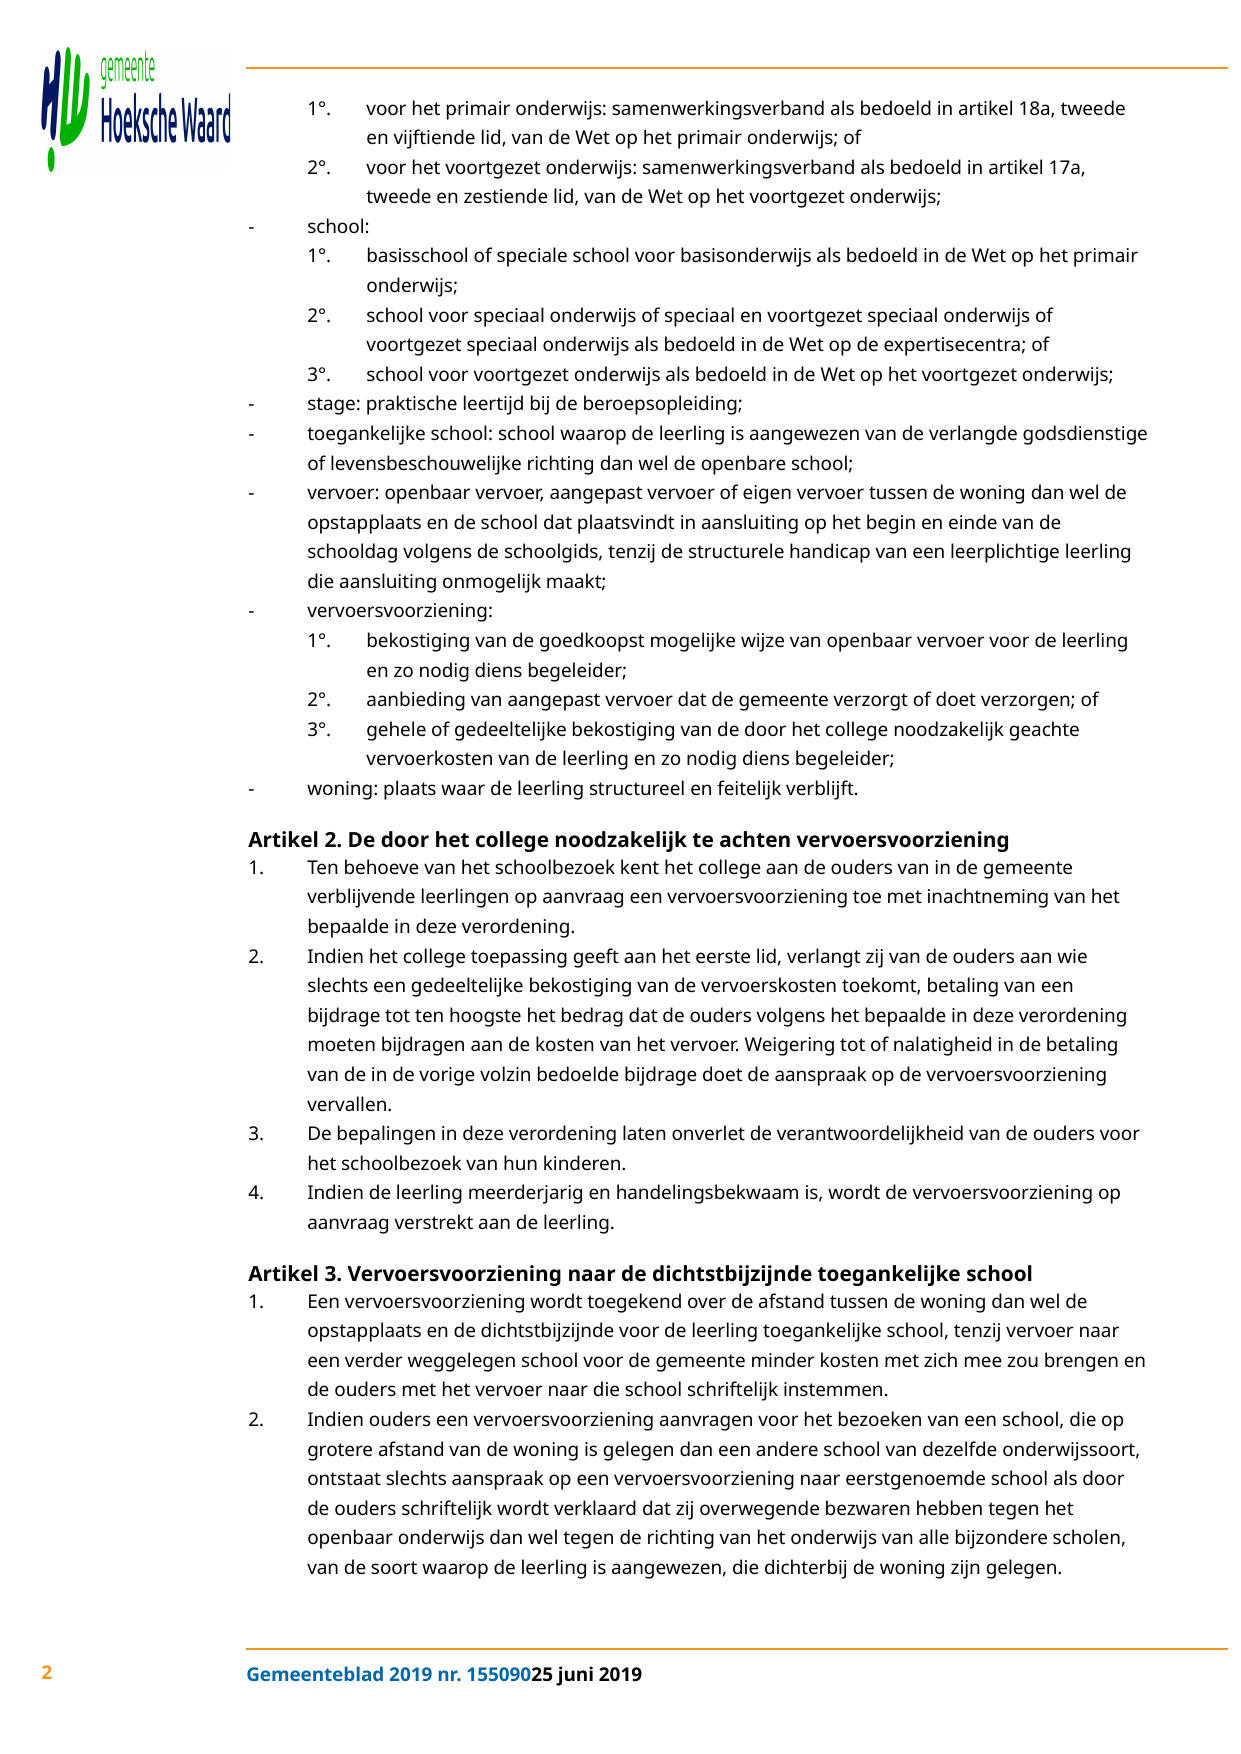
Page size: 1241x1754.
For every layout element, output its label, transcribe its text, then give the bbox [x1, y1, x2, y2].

list Indien het college toepassing geeft aan het eerste lid, verlangt zij van de ouders aan wie slechts een gedeeltelijke bekostiging van de vervoerskosten toekomt, betaling van een bijdrage tot ten hoogste het bedrag dat de ouders volgens het bepaalde in deze verordening moeten bijdragen aan de kosten van het vervoer. Weigering tot of nalatigheid in de betaling van de in de vorige volzin bedoelde bijdrage doet de aanspraak op de vervoersvoorziening vervallen. [248, 943, 1152, 1116]
list woning: plaats waar de leerling structureel en feitelijk verblijft. [248, 775, 1152, 801]
list voor het primair onderwijs: samenwerkingsverband als bedoeld in artikel 18a, tweede en vijftiende lid, van de Wet op het primair onderwijs; of [307, 95, 1152, 150]
list toegankelijke school: school waarop de leerling is aangewezen van de verlangde godsdienstige of levensbeschouwelijke richting dan wel de openbare school; [248, 420, 1152, 476]
text Artikel 3. Vervoersvoorziening naar de dichtstbijzijnde toegankelijke school [248, 1259, 1152, 1288]
list voor het voortgezet onderwijs: samenwerkingsverband als bedoeld in artikel 17a, tweede en zestiende lid, van de Wet op het voortgezet onderwijs; [307, 154, 1152, 209]
list Een vervoersvoorziening wordt toegekend over de afstand tussen de woning dan wel de opstapplaats en de dichtstbijzijnde voor de leerling toegankelijke school, tenzij vervoer naar een verder weggelegen school voor de gemeente minder kosten met zich mee zou brengen en de ouders met het vervoer naar die school schriftelijk instemmen. [248, 1288, 1152, 1402]
list stage: praktische leertijd bij de beroepsopleiding; [248, 391, 1152, 416]
list school voor voortgezet onderwijs als bedoeld in de Wet op het voortgezet onderwijs; [307, 361, 1152, 387]
list school voor speciaal onderwijs of speciaal en voortgezet speciaal onderwijs of voortgezet speciaal onderwijs als bedoeld in de Wet op de expertisecentra; of [307, 302, 1152, 357]
list aanbieding van aangepast vervoer dat de gemeente verzorgt of doet verzorgen; of [307, 686, 1152, 712]
list Indien ouders een vervoersvoorziening aanvragen voor het bezoeken van een school, die op grotere afstand van de woning is gelegen dan een andere school van dezelfde onderwijssoort, ontstaat slechts aanspraak op een vervoersvoorziening naar eerstgenoemde school als door de ouders schriftelijk wordt verklaard dat zij overwegende bezwaren hebben tegen het openbaar onderwijs dan wel tegen de richting van het onderwijs van alle bijzondere scholen, van de soort waarop de leerling is aangewezen, die dichterbij de woning zijn gelegen. [248, 1406, 1152, 1580]
list gehele of gedeeltelijke bekostiging van de door het college noodzakelijk geachte vervoerkosten van de leerling en zo nodig diens begeleider; [307, 716, 1152, 771]
picture [41, 47, 231, 172]
list basisschool of speciale school voor basisonderwijs als bedoeld in de Wet op het primair onderwijs; [307, 243, 1152, 298]
list vervoer: openbaar vervoer, aangepast vervoer of eigen vervoer tussen de woning dan wel de opstapplaats en de school dat plaatsvindt in aansluiting op het begin en einde van de schooldag volgens de schoolgids, tenzij de structurele handicap van een leerplichtige leerling die aansluiting onmogelijk maakt; [248, 479, 1152, 594]
list vervoersvoorziening: [248, 598, 1152, 623]
list school: [248, 213, 1152, 239]
list Ten behoeve van het schoolbezoek kent het college aan de ouders van in de gemeente verblijvende leerlingen op aanvraag een vervoersvoorziening toe met inachtneming van het bepaalde in deze verordening. [248, 854, 1152, 939]
text Artikel 2. De door het college noodzakelijk te achten vervoersvoorziening [248, 826, 1152, 854]
list De bepalingen in deze verordening laten onverlet de verantwoordelijkheid van de ouders voor het schoolbezoek van hun kinderen. [248, 1120, 1152, 1176]
list bekostiging van de goedkoopst mogelijke wijze van openbaar vervoer voor de leerling en zo nodig diens begeleider; [307, 627, 1152, 683]
list Indien de leerling meerderjarig en handelingsbekwaam is, wordt de vervoersvoorziening op aanvraag verstrekt aan de leerling. [248, 1179, 1152, 1235]
